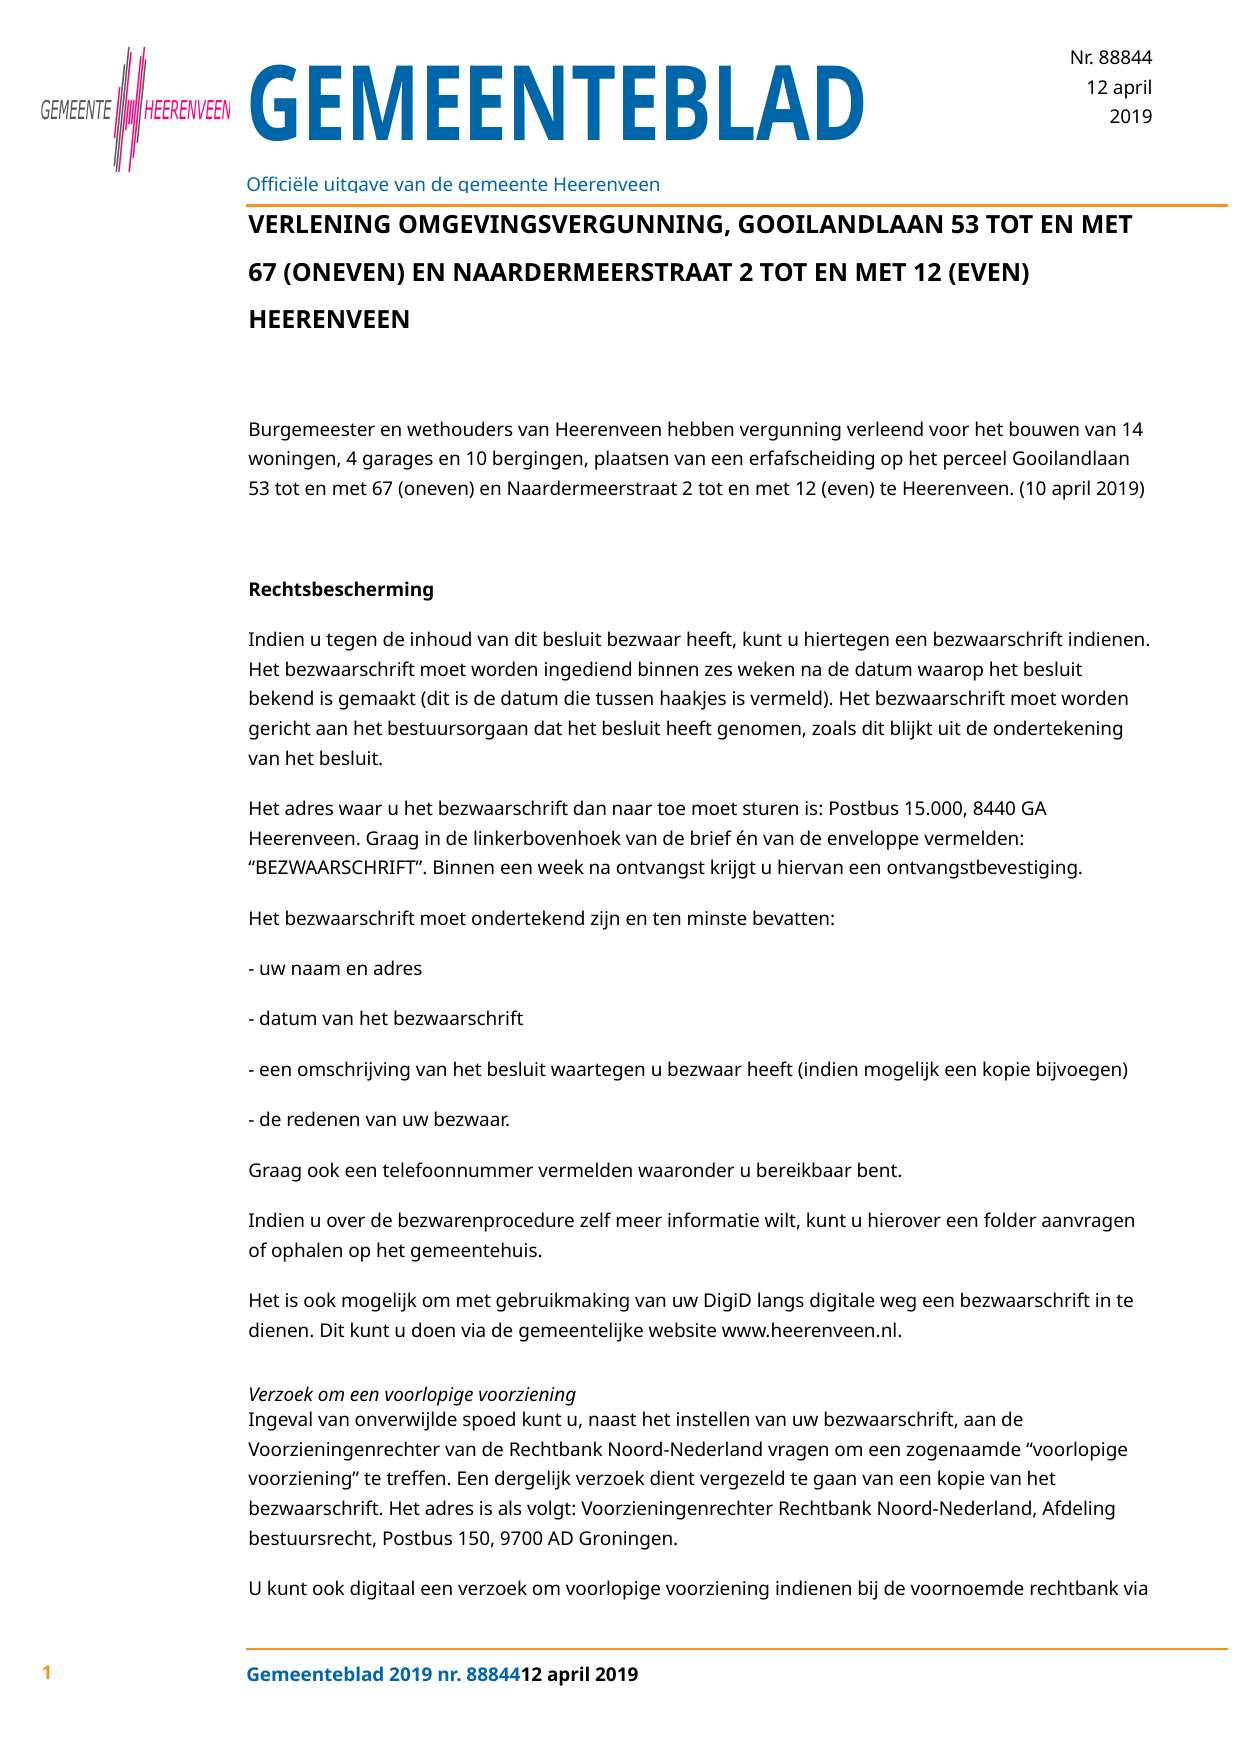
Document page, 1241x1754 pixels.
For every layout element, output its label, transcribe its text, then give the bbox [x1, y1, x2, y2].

picture [41, 47, 231, 172]
text Verzoek om een voorlopige voorziening [248, 1381, 1152, 1406]
text Ingeval van onverwijlde spoed kunt u, naast het instellen van uw bezwaarschrift, aan de Voorzieningenrechter van de Rechtbank Noord-Nederland vragen om een zogenaamde “voorlopige voorziening” te treffen. Een dergelijk verzoek dient vergezeld te gaan van een kopie van het bezwaarschrift. Het adres is als volgt: Voorzieningenrechter Rechtbank Noord-Nederland, Afdeling bestuursrecht, Postbus 150, 9700 AD Groningen. [248, 1406, 1152, 1551]
text Het adres waar u het bezwaarschrift dan naar toe moet sturen is: Postbus 15.000, 8440 GA Heerenveen. Graag in de linkerbovenhoek van de brief én van de enveloppe vermelden: “BEZWAARSCHRIFT”. Binnen een week na ontvangst krijgt u hiervan een ontvangstbevestiging. [248, 795, 1152, 880]
text - een omschrijving van het besluit waartegen u bezwaar heeft (indien mogelijk een kopie bijvoegen) [248, 1056, 1152, 1082]
text Indien u over de bezwarenprocedure zelf meer informatie wilt, kunt u hierover een folder aanvragen of ophalen op het gemeentehuis. [248, 1207, 1152, 1262]
text VERLENING OMGEVINGSVERGUNNING, GOOILANDLAAN 53 TOT EN MET 67 (ONEVEN) EN NAARDERMEERSTRAAT 2 TOT EN MET 12 (EVEN) HEERENVEEN [248, 207, 1152, 336]
text - datum van het bezwaarschrift [248, 1006, 1152, 1031]
text - uw naam en adres [248, 955, 1152, 981]
text Burgemeester en wethouders van Heerenveen hebben vergunning verleend voor het bouwen van 14 woningen, 4 garages en 10 bergingen, plaatsen van een erfafscheiding op het perceel Gooilandlaan 53 tot en met 67 (oneven) en Naardermeerstraat 2 tot en met 12 (even) te Heerenveen. (10 april 2019) [248, 416, 1152, 501]
text Het bezwaarschrift moet ondertekend zijn en ten minste bevatten: [248, 905, 1152, 930]
text Rechtsbescherming [248, 576, 1152, 602]
text U kunt ook digitaal een verzoek om voorlopige voorziening indienen bij de voornoemde rechtbank via [248, 1575, 1152, 1601]
text Indien u tegen de inhoud van dit besluit bezwaar heeft, kunt u hiertegen een bezwaarschrift indienen. Het bezwaarschrift moet worden ingediend binnen zes weken na de datum waarop het besluit bekend is gemaakt (dit is de datum die tussen haakjes is vermeld). Het bezwaarschrift moet worden gericht aan het bestuursorgaan dat het besluit heeft genomen, zoals dit blijkt uit de ondertekening van het besluit. [248, 626, 1152, 770]
text Het is ook mogelijk om met gebruikmaking van uw DigiD langs digitale weg een bezwaarschrift in te dienen. Dit kunt u doen via de gemeentelijke website www.heerenveen.nl. [248, 1287, 1152, 1342]
text Graag ook een telefoonnummer vermelden waaronder u bereikbaar bent. [248, 1157, 1152, 1182]
text - de redenen van uw bezwaar. [248, 1106, 1152, 1132]
